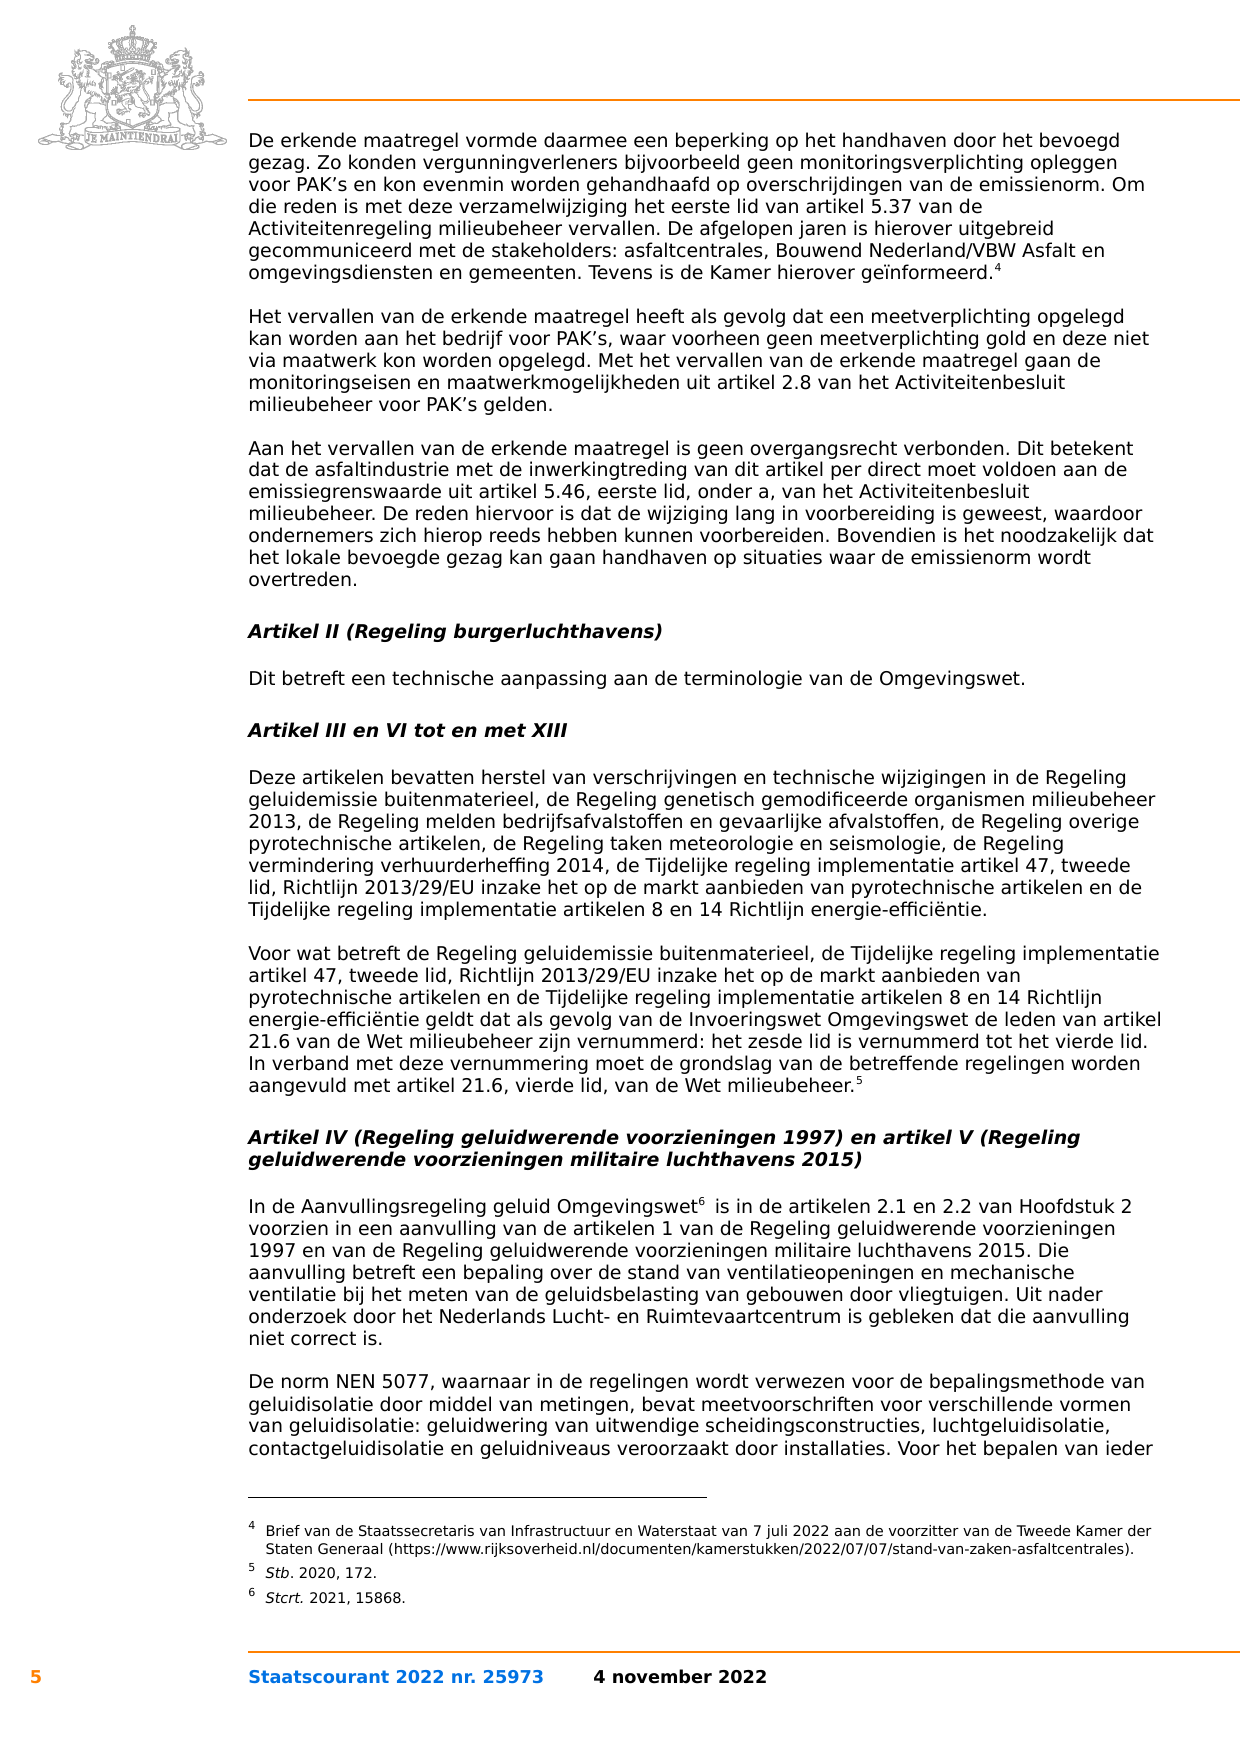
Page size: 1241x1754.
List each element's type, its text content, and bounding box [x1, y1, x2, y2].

text Dit betreft een technische aanpassing aan de terminologie van de Omgevingswet. [248, 668, 1163, 690]
text Deze artikelen bevatten herstel van verschrijvingen en technische wijzigingen in de Regeling geluidemissie buitenmaterieel, de Regeling genetisch gemodificeerde organismen milieubeheer 2013, de Regeling melden bedrijfsafvalstoffen en gevaarlijke afvalstoffen, de Regeling overige pyrotechnische artikelen, de Regeling taken meteorologie en seismologie, de Regeling vermindering verhuurderheffing 2014, de Tijdelijke regeling implementatie artikel 47, tweede lid, Richtlijn 2013/29/EU inzake het op de markt aanbieden van pyrotechnische artikelen en de Tijdelijke regeling implementatie artikelen 8 en 14 Richtlijn energie-efficiëntie. [248, 767, 1163, 921]
text Aan het vervallen van de erkende maatregel is geen overgangsrecht verbonden. Dit betekent dat de asfaltindustrie met de inwerkingtreding van dit artikel per direct moet voldoen aan de emissiegrenswaarde uit artikel 5.46, eerste lid, onder a, van het Activiteitenbesluit milieubeheer. De reden hiervoor is dat de wijziging lang in voorbereiding is geweest, waardoor ondernemers zich hierop reeds hebben kunnen voorbereiden. Bovendien is het noodzakelijk dat het lokale bevoegde gezag kan gaan handhaven op situaties waar de emissienorm wordt overtreden. [248, 437, 1163, 591]
text Het vervallen van de erkende maatregel heeft als gevolg dat een meetverplichting opgelegd kan worden aan het bedrijf voor PAK’s, waar voorheen geen meetverplichting gold en deze niet via maatwerk kon worden opgelegd. Met het vervallen van de erkende maatregel gaan de monitoringseisen en maatwerkmogelijkheden uit artikel 2.8 van het Activiteitenbesluit milieubeheer voor PAK’s gelden. [248, 306, 1163, 416]
subtitle Artikel III en VI tot en met XIII [248, 720, 1163, 742]
text Stcrt. 2021, 15868. [248, 1586, 1163, 1608]
text De norm NEN 5077, waarnaar in de regelingen wordt verwezen voor de bepalingsmethode van geluidisolatie door middel van metingen, bevat meetvoorschriften voor verschillende vormen van geluidisolatie: geluidwering van uitwendige scheidingsconstructies, luchtgeluidisolatie, contactgeluidisolatie en geluidniveaus veroorzaakt door installaties. Voor het bepalen van ieder [248, 1371, 1163, 1459]
picture [38, 25, 227, 150]
text De erkende maatregel vormde daarmee een beperking op het handhaven door het bevoegd gezag. Zo konden vergunningverleners bijvoorbeeld geen monitoringsverplichting opleggen voor PAK’s en kon evenmin worden gehandhaafd op overschrijdingen van de emissienorm. Om die reden is met deze verzamelwijziging het eerste lid van artikel 5.37 van de Activiteitenregeling milieubeheer vervallen. De afgelopen jaren is hierover uitgebreid gecommuniceerd met de stakeholders: asfaltcentrales, Bouwend Nederland/VBW Asfalt en omgevingsdiensten en gemeenten. Tevens is de Kamer hierover geïnformeerd. [248, 130, 1163, 284]
text Voor wat betreft de Regeling geluidemissie buitenmaterieel, de Tijdelijke regeling implementatie artikel 47, tweede lid, Richtlijn 2013/29/EU inzake het op de markt aanbieden van pyrotechnische artikelen en de Tijdelijke regeling implementatie artikelen 8 en 14 Richtlijn energie-efficiëntie geldt dat als gevolg van de Invoeringswet Omgevingswet de leden van artikel 21.6 van de Wet milieubeheer zijn vernummerd: het zesde lid is vernummerd tot het vierde lid. In verband met deze vernummering moet de grondslag van de betreffende regelingen worden aangevuld met artikel 21.6, vierde lid, van de Wet milieubeheer. [248, 943, 1163, 1097]
text Stb. 2020, 172. [248, 1561, 1163, 1583]
subtitle Artikel IV (Regeling geluidwerende voorzieningen 1997) en artikel V (Regeling geluidwerende voorzieningen militaire luchthavens 2015) [248, 1127, 1163, 1171]
text Brief van de Staatssecretaris van Infrastructuur en Waterstaat van 7 juli 2022 aan de voorzitter van de Tweede Kamer der Staten Generaal (https://www.rijksoverheid.nl/documenten/kamerstukken/2022/07/07/stand-van-zaken-asfaltcentrales). [248, 1519, 1163, 1558]
text In de Aanvullingsregeling geluid Omgevingswet is in de artikelen 2.1 en 2.2 van Hoofdstuk 2 voorzien in een aanvulling van de artikelen 1 van de Regeling geluidwerende voorzieningen 1997 en van de Regeling geluidwerende voorzieningen militaire luchthavens 2015. Die aanvulling betreft een bepaling over de stand van ventilatieopeningen en mechanische ventilatie bij het meten van de geluidsbelasting van gebouwen door vliegtuigen. Uit nader onderzoek door het Nederlands Lucht- en Ruimtevaartcentrum is gebleken dat die aanvulling niet correct is. [248, 1196, 1163, 1349]
subtitle Artikel II (Regeling burgerluchthavens) [248, 621, 1163, 643]
